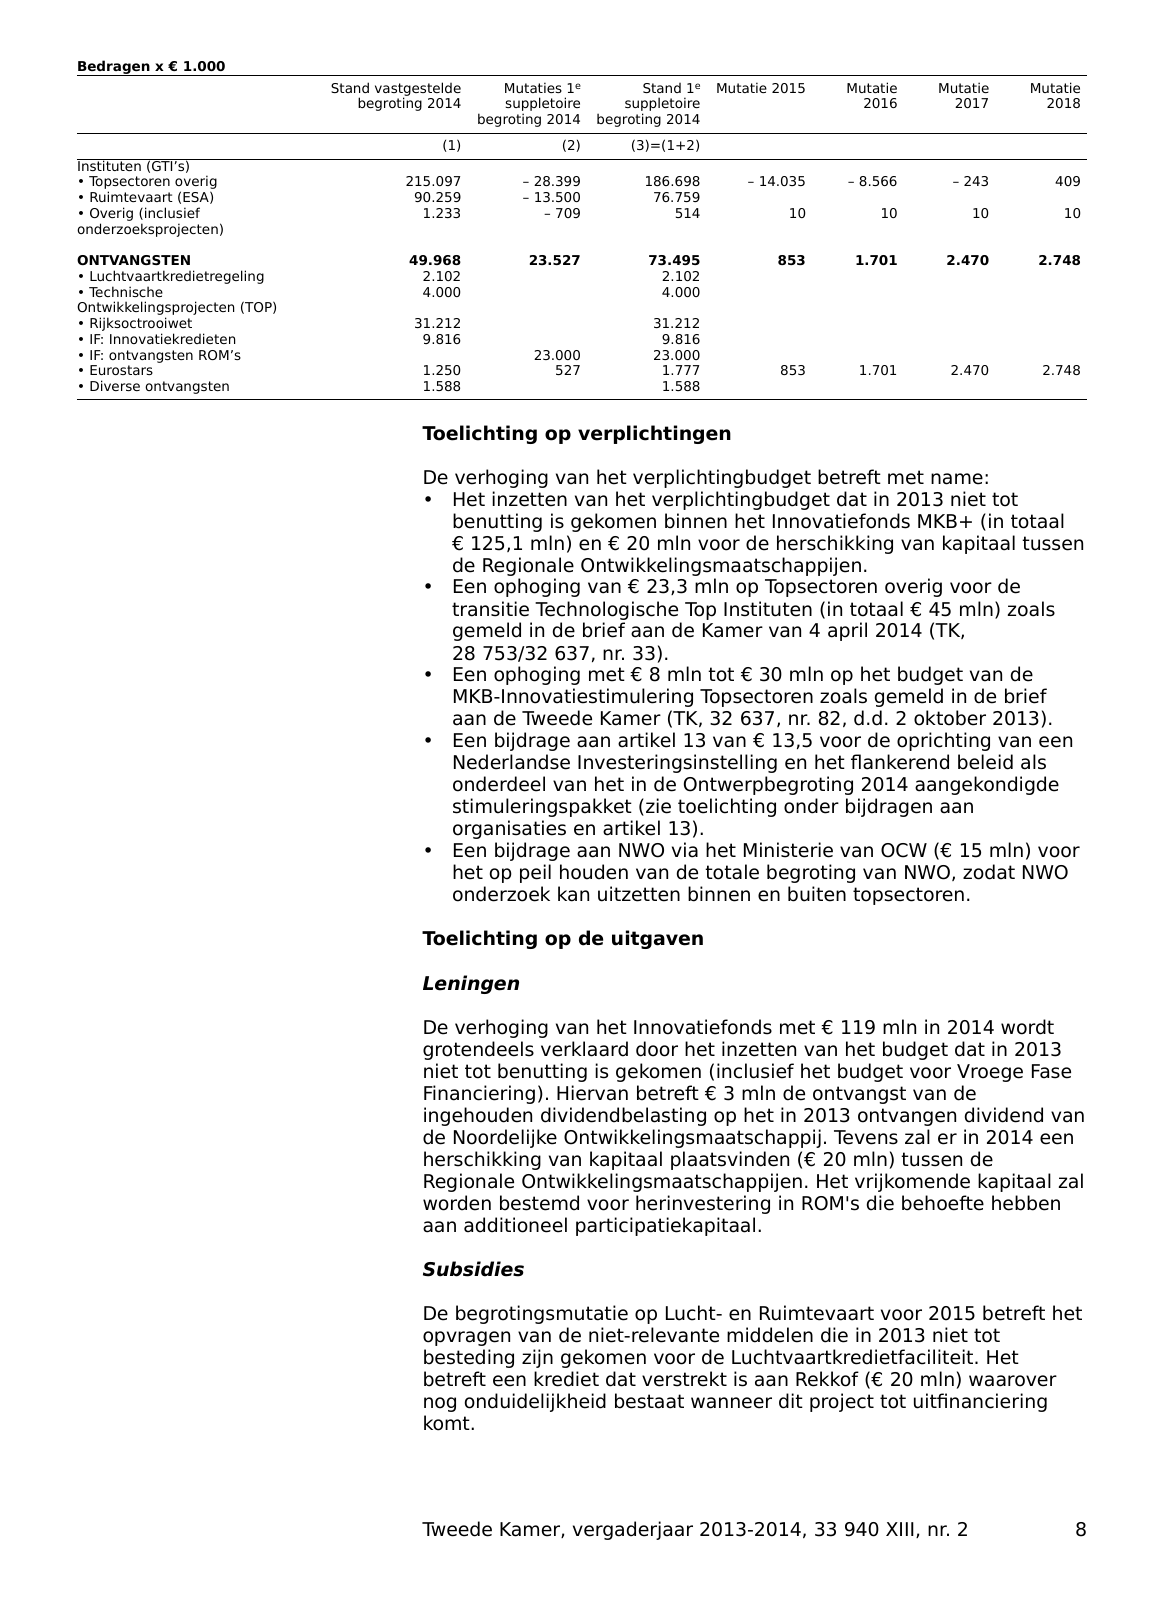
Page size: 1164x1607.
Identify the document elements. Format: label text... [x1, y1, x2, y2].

table_cell 31.212 [587, 316, 706, 332]
table_cell 73.495 [587, 253, 706, 269]
table_cell [300, 160, 467, 174]
table_cell 4.000 [300, 284, 467, 316]
table_cell [812, 237, 903, 253]
table_cell [812, 284, 903, 316]
table_cell 1.701 [812, 253, 903, 269]
table_cell 514 [587, 206, 706, 237]
table_cell [812, 134, 903, 158]
table_cell 1.250 [300, 363, 467, 379]
table_cell [77, 76, 300, 132]
table_header Bedragen x € 1.000 [77, 59, 1087, 75]
table_cell – 13.500 [467, 190, 587, 206]
table_cell [706, 284, 812, 316]
table_cell [995, 379, 1087, 399]
table_cell • Eurostars [77, 363, 300, 379]
table_cell 2.748 [995, 363, 1087, 379]
table_cell Stand vastgestelde begroting 2014 [300, 76, 467, 132]
table_cell – 28.399 [467, 174, 587, 190]
table_cell 2.102 [300, 269, 467, 284]
table_cell 10 [903, 206, 995, 237]
text • Een bijdrage aan artikel 13 van € 13,5 voor de oprichting van een Nederlandse Investeringsinstelling en het flankerend beleid als onderdeel van het in de Ontwerpbegroting 2014 aangekondigde stimuleringspakket (zie toelichting onder bijdragen aan organisaties en artikel 13). [422, 730, 1087, 840]
table_cell [706, 160, 812, 174]
table_cell Mutatie 2018 [995, 76, 1087, 132]
table_cell [467, 269, 587, 284]
table_cell [812, 316, 903, 332]
table_cell [77, 134, 300, 158]
table_cell 2.102 [587, 269, 706, 284]
table_cell 2.470 [903, 253, 995, 269]
table_cell [467, 332, 587, 347]
table_cell [812, 269, 903, 284]
table_cell 2.470 [903, 363, 995, 379]
table_cell [903, 379, 995, 399]
table_cell 23.527 [467, 253, 587, 269]
table_cell • Diverse ontvangsten [77, 379, 300, 399]
table_cell [587, 160, 706, 174]
table_cell 49.968 [300, 253, 467, 269]
table_cell • IF: ontvangsten ROM’s [77, 347, 300, 363]
table_cell [706, 332, 812, 347]
table_cell [812, 160, 903, 174]
table_cell Mutaties 1e suppletoire begroting 2014 [467, 76, 587, 132]
table_cell [903, 160, 995, 174]
table_cell Mutatie 2016 [812, 76, 903, 132]
table_cell – 14.035 [706, 174, 812, 190]
table_cell • IF: Innovatiekredieten [77, 332, 300, 347]
table_cell [903, 347, 995, 363]
table_cell 853 [706, 363, 812, 379]
table_cell 215.097 [300, 174, 467, 190]
table_cell [467, 237, 587, 253]
table_cell Instituten (GTI’s) [77, 160, 300, 174]
table_cell [903, 190, 995, 206]
table_cell [587, 237, 706, 253]
table_cell [903, 237, 995, 253]
subtitle Subsidies [422, 1259, 1087, 1281]
table_cell – 709 [467, 206, 587, 237]
table_cell [995, 269, 1087, 284]
table_cell ONTVANGSTEN [77, 253, 300, 269]
table_cell Stand 1e suppletoire begroting 2014 [587, 76, 706, 132]
text De verhoging van het verplichtingbudget betreft met name: [422, 467, 1087, 488]
table_cell [467, 379, 587, 399]
table_cell 31.212 [300, 316, 467, 332]
table_cell [77, 237, 300, 253]
table_cell [467, 284, 587, 316]
table_cell 4.000 [587, 284, 706, 316]
table_cell 853 [706, 253, 812, 269]
table_cell [300, 237, 467, 253]
table_cell [812, 379, 903, 399]
table_cell [706, 190, 812, 206]
text De verhoging van het Innovatiefonds met € 119 mln in 2014 wordt grotendeels verklaard door het inzetten van het budget dat in 2013 niet tot benutting is gekomen (inclusief het budget voor Vroege Fase Financiering). Hiervan betreft € 3 mln de ontvangst van de ingehouden dividendbelasting op het in 2013 ontvangen dividend van de Noordelijke Ontwikkelingsmaatschappij. Tevens zal er in 2014 een herschikking van kapitaal plaatsvinden (€ 20 mln) tussen de Regionale Ontwikkelingsmaatschappijen. Het vrijkomende kapitaal zal worden bestemd voor herinvestering in ROM's die behoefte hebben aan additioneel participatiekapitaal. [422, 1017, 1087, 1236]
table_cell [467, 160, 587, 174]
table_cell 10 [812, 206, 903, 237]
table_cell 1.233 [300, 206, 467, 237]
table_cell [995, 160, 1087, 174]
table_cell [903, 269, 995, 284]
table_cell [812, 347, 903, 363]
table_cell 409 [995, 174, 1087, 190]
table_cell [995, 347, 1087, 363]
table_cell • Ruimtevaart (ESA) [77, 190, 300, 206]
table_cell – 8.566 [812, 174, 903, 190]
table_cell 9.816 [300, 332, 467, 347]
table_cell 10 [995, 206, 1087, 237]
table_cell [706, 134, 812, 158]
table_cell 1.777 [587, 363, 706, 379]
table_cell 527 [467, 363, 587, 379]
table_cell [903, 316, 995, 332]
table_cell (2) [467, 134, 587, 158]
text De begrotingsmutatie op Lucht- en Ruimtevaart voor 2015 betreft het opvragen van de niet-relevante middelen die in 2013 niet tot besteding zijn gekomen voor de Luchtvaartkredietfaciliteit. Het betreft een krediet dat verstrekt is aan Rekkof (€ 20 mln) waarover nog onduidelijkheid bestaat wanneer dit project tot uitfinanciering komt. [422, 1303, 1087, 1435]
table_cell [812, 332, 903, 347]
table_cell 2.748 [995, 253, 1087, 269]
text • Een bijdrage aan NWO via het Ministerie van OCW (€ 15 mln) voor het op peil houden van de totale begroting van NWO, zodat NWO onderzoek kan uitzetten binnen en buiten topsectoren. [422, 840, 1087, 906]
table_cell 23.000 [587, 347, 706, 363]
table_cell • Luchtvaartkredietregeling [77, 269, 300, 284]
table_cell • Overig (inclusief onderzoeksprojecten) [77, 206, 300, 237]
table_cell • Technische Ontwikkelingsprojecten (TOP) [77, 284, 300, 316]
table_cell (1) [300, 134, 467, 158]
text • Het inzetten van het verplichtingbudget dat in 2013 niet tot benutting is gekomen binnen het Innovatiefonds MKB+ (in totaal € 125,1 mln) en € 20 mln voor de herschikking van kapitaal tussen de Regionale Ontwikkelingsmaatschappijen. [422, 488, 1087, 576]
text • Een ophoging met € 8 mln tot € 30 mln op het budget van de MKB-Innovatiestimulering Topsectoren zoals gemeld in de brief aan de Tweede Kamer (TK, 32 637, nr. 82, d.d. 2 oktober 2013). [422, 664, 1087, 730]
table_cell 186.698 [587, 174, 706, 190]
table_cell [706, 269, 812, 284]
table_cell (3)=(1+2) [587, 134, 706, 158]
table_cell 1.588 [587, 379, 706, 399]
table_cell [812, 190, 903, 206]
table_cell 1.701 [812, 363, 903, 379]
table_cell [903, 134, 995, 158]
table_cell [706, 237, 812, 253]
table_cell [903, 332, 995, 347]
table_cell [995, 190, 1087, 206]
subtitle Toelichting op de uitgaven [422, 928, 1087, 950]
table_cell [995, 284, 1087, 316]
table_cell • Topsectoren overig [77, 174, 300, 190]
table_cell [903, 284, 995, 316]
table_cell 1.588 [300, 379, 467, 399]
table_cell 76.759 [587, 190, 706, 206]
subtitle Toelichting op verplichtingen [422, 422, 1087, 444]
table_cell [995, 332, 1087, 347]
table_cell [706, 316, 812, 332]
table_cell [706, 347, 812, 363]
table_cell Mutatie 2017 [903, 76, 995, 132]
table_cell [995, 316, 1087, 332]
table_cell • Rijksoctrooiwet [77, 316, 300, 332]
table_cell [995, 237, 1087, 253]
table_cell [467, 316, 587, 332]
table_cell [706, 379, 812, 399]
table_cell [995, 134, 1087, 158]
table_cell 10 [706, 206, 812, 237]
table_cell Mutatie 2015 [706, 76, 812, 132]
table_cell – 243 [903, 174, 995, 190]
table_cell 23.000 [467, 347, 587, 363]
subtitle Leningen [422, 972, 1087, 994]
table_cell [300, 347, 467, 363]
text • Een ophoging van € 23,3 mln op Topsectoren overig voor de transitie Technologische Top Instituten (in totaal € 45 mln) zoals gemeld in de brief aan de Kamer van 4 april 2014 (TK, 28 753/32 637, nr. 33). [422, 576, 1087, 664]
table_cell 9.816 [587, 332, 706, 347]
table_cell 90.259 [300, 190, 467, 206]
